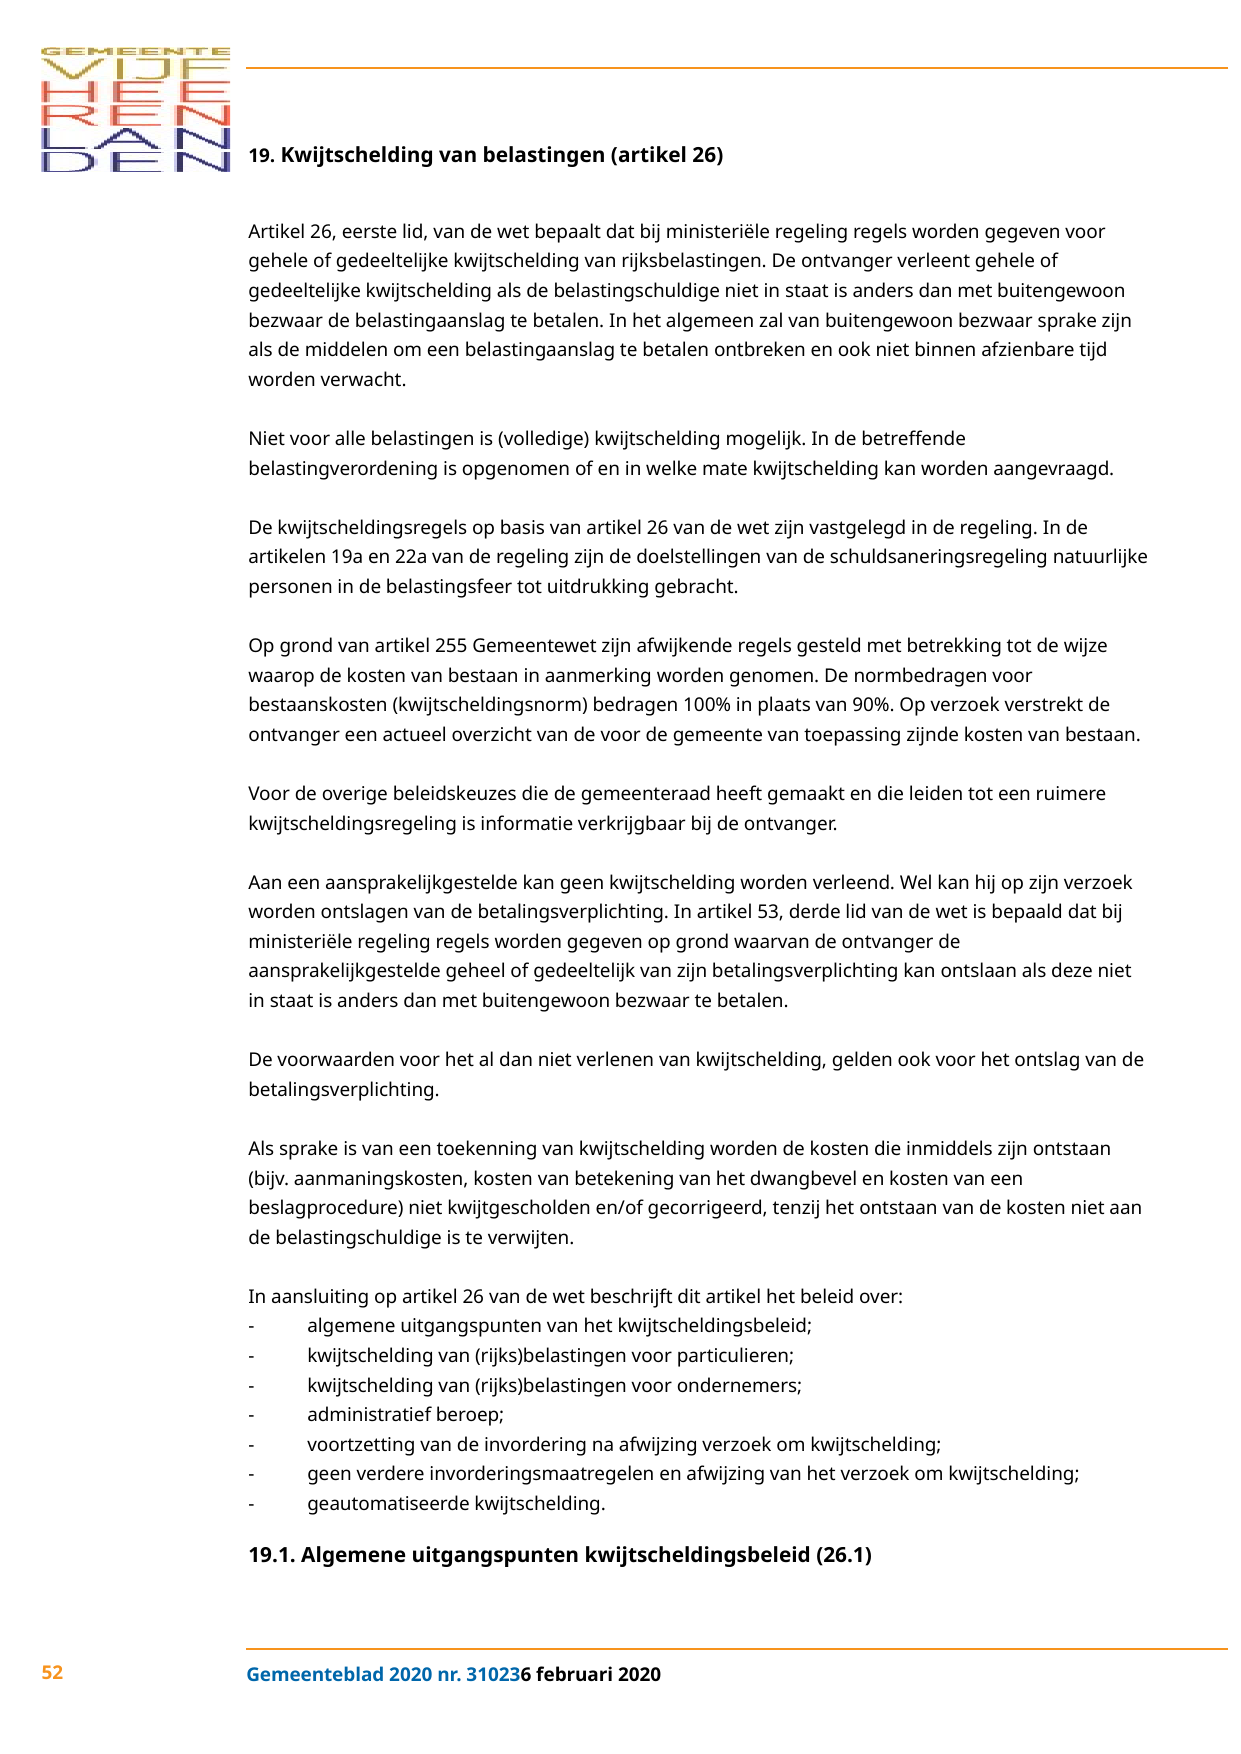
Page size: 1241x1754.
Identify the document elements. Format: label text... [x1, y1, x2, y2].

list geen verdere invorderingsmaatregelen en afwijzing van het verzoek om kwijtschelding; [248, 1461, 1152, 1486]
list geautomatiseerde kwijtschelding. [248, 1490, 1152, 1516]
list algemene uitgangspunten van het kwijtscheldingsbeleid; [248, 1313, 1152, 1338]
list voortzetting van de invordering na afwijzing verzoek om kwijtschelding; [248, 1431, 1152, 1457]
text Artikel 26, eerste lid, van de wet bepaalt dat bij ministeriële regeling regels worden gegeven voor gehele of gedeeltelijke kwijtschelding van rijksbelastingen. De ontvanger verleent gehele of gedeeltelijke kwijtschelding als de belastingschuldige niet in staat is anders dan met buitengewoon bezwaar de belastingaanslag te betalen. In het algemeen zal van buitengewoon bezwaar sprake zijn als de middelen om een belastingaanslag te betalen ontbreken en ook niet binnen afzienbare tijd worden verwacht. [248, 218, 1152, 392]
text Aan een aansprakelijkgestelde kan geen kwijtschelding worden verleend. Wel kan hij op zijn verzoek worden ontslagen van de betalingsverplichting. In artikel 53, derde lid van de wet is bepaald dat bij ministeriële regeling regels worden gegeven op grond waarvan de ontvanger de aansprakelijkgestelde geheel of gedeeltelijk van zijn betalingsverplichting kan ontslaan als deze niet in staat is anders dan met buitengewoon bezwaar te betalen. [248, 869, 1152, 1013]
list administratief beroep; [248, 1401, 1152, 1427]
text Op grond van artikel 255 Gemeentewet zijn afwijkende regels gesteld met betrekking tot de wijze waarop de kosten van bestaan in aanmerking worden genomen. De normbedragen voor bestaanskosten (kwijtscheldingsnorm) bedragen 100% in plaats van 90%. Op verzoek verstrekt de ontvanger een actueel overzicht van de voor de gemeente van toepassing zijnde kosten van bestaan. [248, 632, 1152, 747]
text Voor de overige beleidskeuzes die de gemeenteraad heeft gemaakt en die leiden tot een ruimere kwijtscheldingsregeling is informatie verkrijgbaar bij de ontvanger. [248, 780, 1152, 836]
text 19.1. Algemene uitgangspunten kwijtscheldingsbeleid (26.1) [248, 1541, 1152, 1569]
text In aansluiting op artikel 26 van de wet beschrijft dit artikel het beleid over: [248, 1283, 1152, 1309]
list kwijtschelding van (rijks)belastingen voor particulieren; [248, 1342, 1152, 1368]
text De voorwaarden voor het al dan niet verlenen van kwijtschelding, gelden ook voor het ontslag van de betalingsverplichting. [248, 1046, 1152, 1102]
text Niet voor alle belastingen is (volledige) kwijtschelding mogelijk. In de betreffende belastingverordening is opgenomen of en in welke mate kwijtschelding kan worden aangevraagd. [248, 425, 1152, 481]
text De kwijtscheldingsregels op basis van artikel 26 van de wet zijn vastgelegd in de regeling. In de artikelen 19a en 22a van de regeling zijn de doelstellingen van de schuldsaneringsregeling natuurlijke personen in de belastingsfeer tot uitdrukking gebracht. [248, 514, 1152, 599]
list kwijtschelding van (rijks)belastingen voor ondernemers; [248, 1372, 1152, 1398]
text Als sprake is van een toekenning van kwijtschelding worden de kosten die inmiddels zijn ontstaan (bijv. aanmaningskosten, kosten van betekening van het dwangbevel en kosten van een beslagprocedure) niet kwijtgescholden en/of gecorrigeerd, tenzij het ontstaan van de kosten niet aan de belastingschuldige is te verwijten. [248, 1135, 1152, 1250]
picture [41, 47, 231, 172]
text 19. Kwijtschelding van belastingen (artikel 26) [248, 140, 1152, 169]
